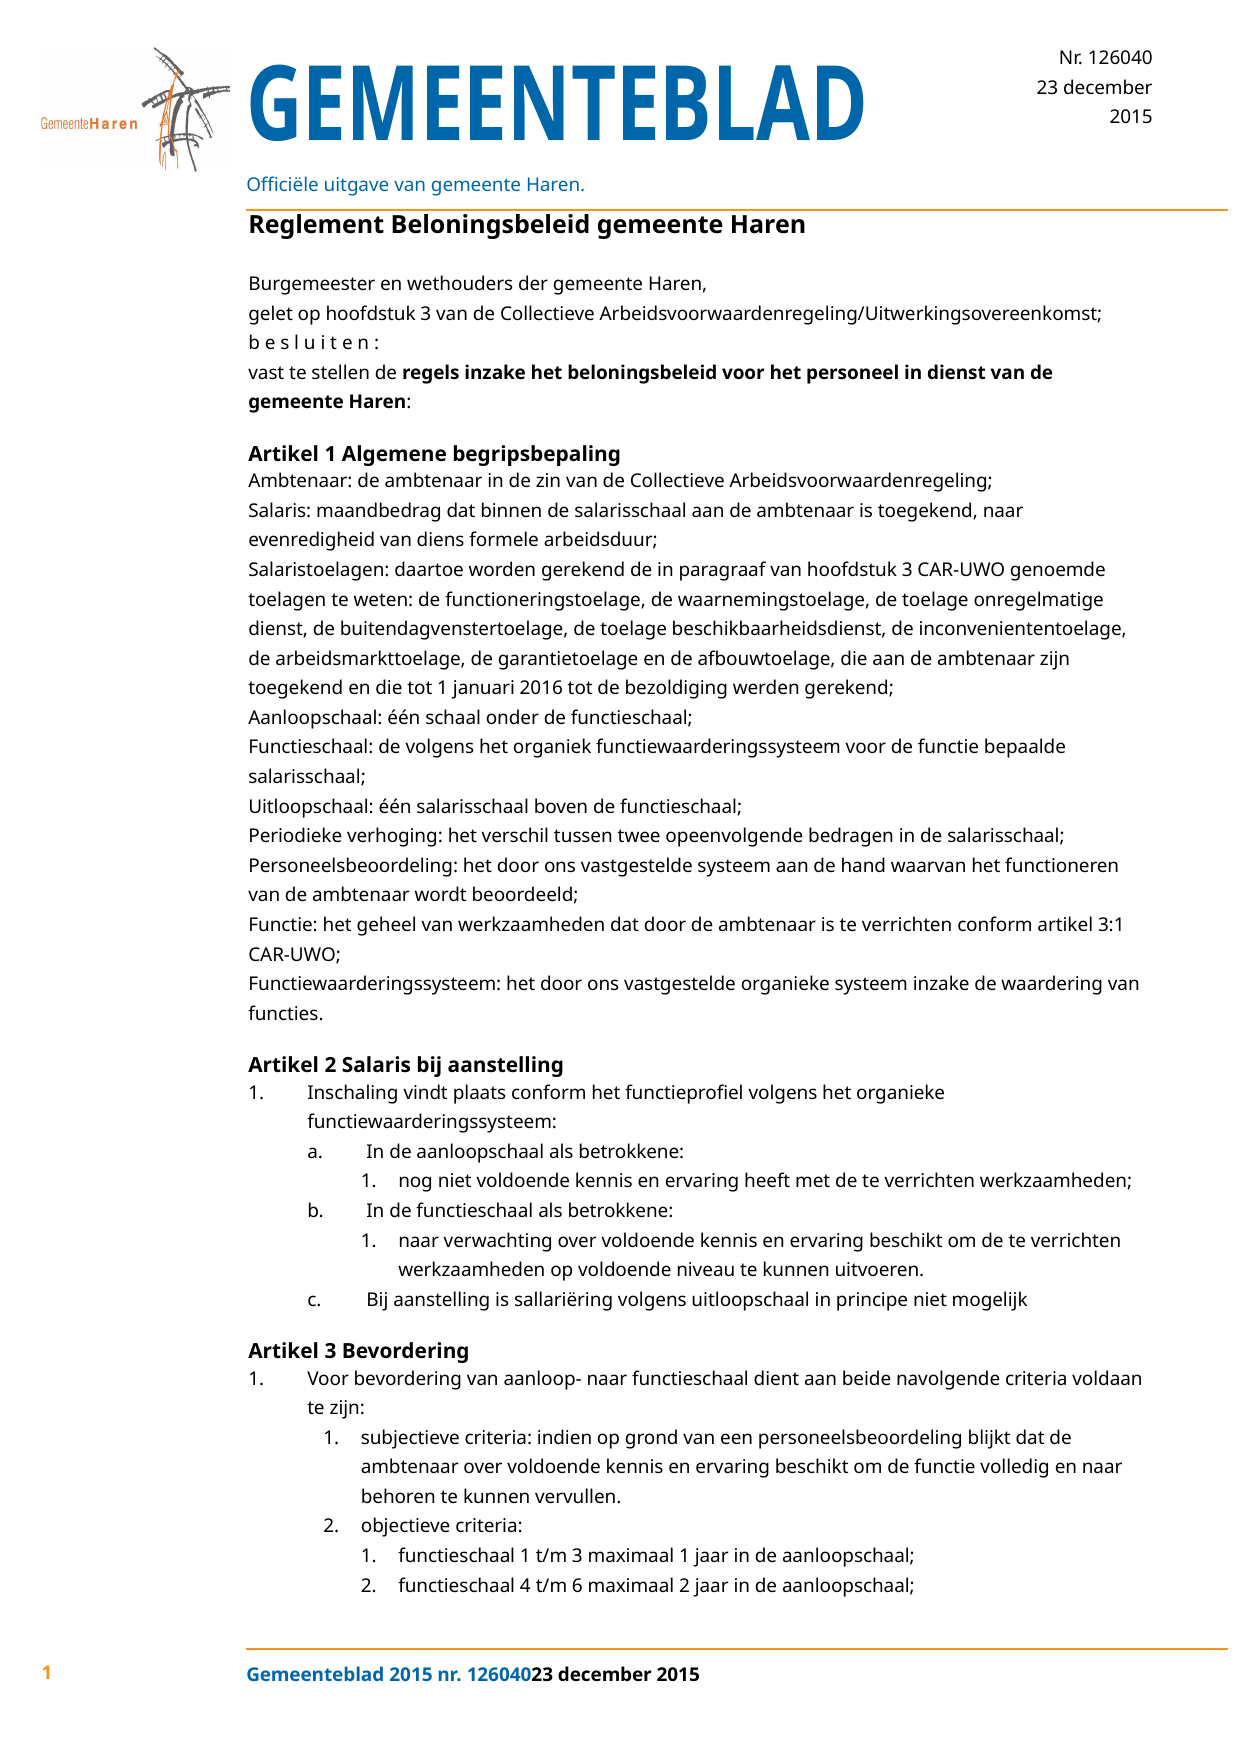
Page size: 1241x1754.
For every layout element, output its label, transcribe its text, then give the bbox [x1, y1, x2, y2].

list subjectieve criteria: indien op grond van een personeelsbeoordeling blijkt dat de ambtenaar over voldoende kennis en ervaring beschikt om de functie volledig en naar behoren te kunnen vervullen. [323, 1424, 1152, 1509]
text Salaris: maandbedrag dat binnen de salarisschaal aan de ambtenaar is toegekend, naar evenredigheid van diens formele arbeidsduur; [248, 497, 1152, 552]
list nog niet voldoende kennis en ervaring heeft met de te verrichten werkzaamheden; [361, 1168, 1152, 1193]
list functieschaal 1 t/m 3 maximaal 1 jaar in de aanloopschaal; [361, 1542, 1152, 1568]
list Inschaling vindt plaats conform het functieprofiel volgens het organieke functiewaarderingssysteem: [248, 1079, 1152, 1134]
text Artikel 2 Salaris bij aanstelling [248, 1050, 1152, 1079]
text Salaristoelagen: daartoe worden gerekend de in paragraaf van hoofdstuk 3 CAR-UWO genoemde toelagen te weten: de functioneringstoelage, de waarnemingstoelage, de toelage onregelmatige dienst, de buitendagvenstertoelage, de toelage beschikbaarheidsdienst, de inconveniententoelage, de arbeidsmarkttoelage, de garantietoelage en de afbouwtoelage, die aan de ambtenaar zijn toegekend en die tot 1 januari 2016 tot de bezoldiging werden gerekend; [248, 556, 1152, 700]
text Artikel 1 Algemene begripsbepaling [248, 439, 1152, 467]
text Functieschaal: de volgens het organiek functiewaarderingssysteem voor de functie bepaalde salarisschaal; [248, 734, 1152, 789]
list Bij aanstelling is sallariëring volgens uitloopschaal in principe niet mogelijk [307, 1286, 1152, 1312]
text gelet op hoofdstuk 3 van de Collectieve Arbeidsvoorwaardenregeling/Uitwerkingsovereenkomst; [248, 300, 1152, 326]
text Artikel 3 Bevordering [248, 1336, 1152, 1365]
text vast te stellen de regels inzake het beloningsbeleid voor het personeel in dienst van de gemeente Haren: [248, 359, 1152, 414]
text Personeelsbeoordeling: het door ons vastgestelde systeem aan de hand waarvan het functioneren van de ambtenaar wordt beoordeeld; [248, 852, 1152, 907]
text b e s l u i t e n : [248, 329, 1152, 355]
text Burgemeester en wethouders der gemeente Haren, [248, 270, 1152, 296]
text Aanloopschaal: één schaal onder de functieschaal; [248, 704, 1152, 730]
text Ambtenaar: de ambtenaar in de zin van de Collectieve Arbeidsvoorwaardenregeling; [248, 467, 1152, 493]
list functieschaal 4 t/m 6 maximaal 2 jaar in de aanloopschaal; [361, 1572, 1152, 1598]
list objectieve criteria: [323, 1513, 1152, 1538]
text Functie: het geheel van werkzaamheden dat door de ambtenaar is te verrichten conform artikel 3:1 CAR-UWO; [248, 911, 1152, 967]
text Uitloopschaal: één salarisschaal boven de functieschaal; [248, 793, 1152, 819]
list naar verwachting over voldoende kennis en ervaring beschikt om de te verrichten werkzaamheden op voldoende niveau te kunnen uitvoeren. [361, 1227, 1152, 1282]
list In de aanloopschaal als betrokkene: [307, 1138, 1152, 1164]
text Reglement Beloningsbeleid gemeente Haren [248, 211, 1152, 241]
list Voor bevordering van aanloop- naar functieschaal dient aan beide navolgende criteria voldaan te zijn: [248, 1365, 1152, 1420]
list In de functieschaal als betrokkene: [307, 1197, 1152, 1223]
picture [41, 47, 231, 172]
text Functiewaarderingssysteem: het door ons vastgestelde organieke systeem inzake de waardering van functies. [248, 970, 1152, 1026]
text Periodieke verhoging: het verschil tussen twee opeenvolgende bedragen in de salarisschaal; [248, 822, 1152, 848]
